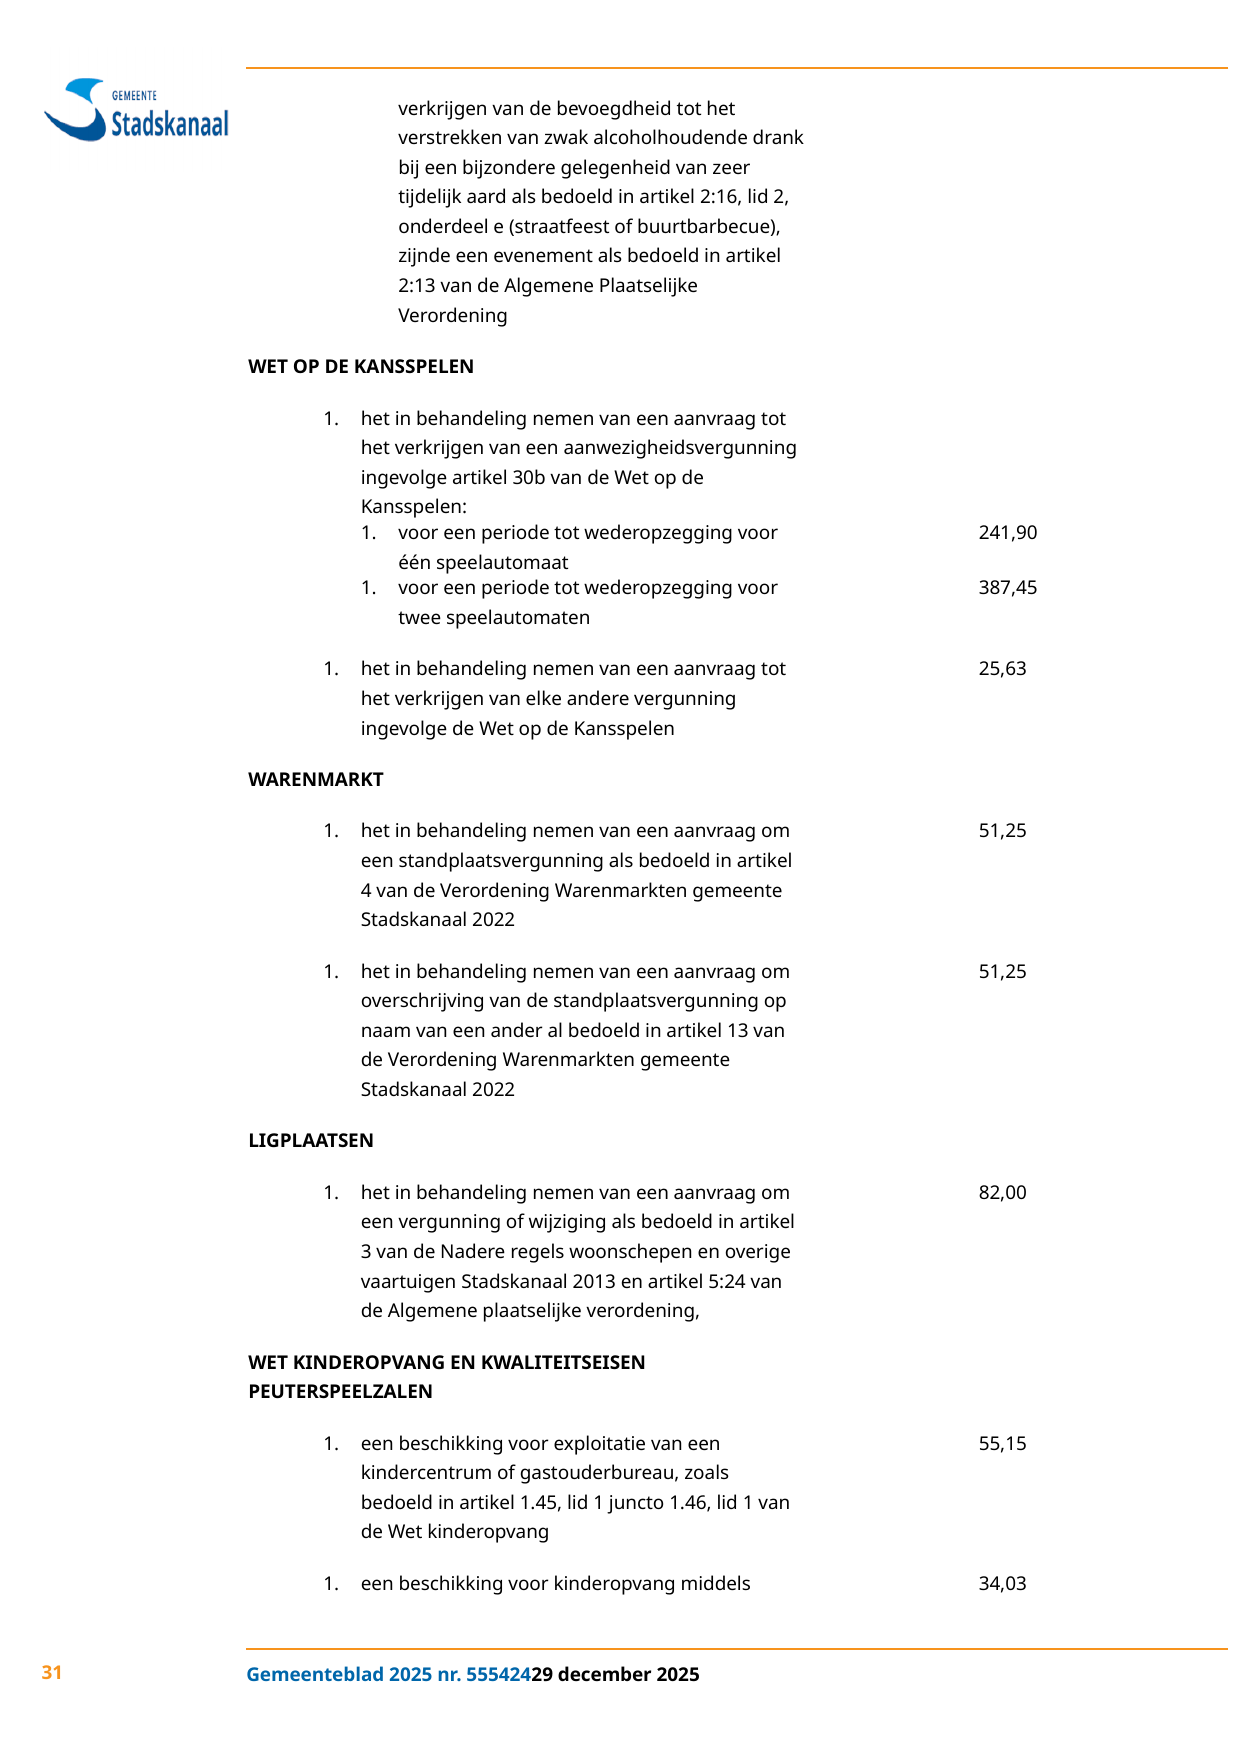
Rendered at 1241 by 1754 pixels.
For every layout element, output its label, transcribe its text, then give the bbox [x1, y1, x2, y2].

table_cell [805, 379, 978, 405]
table_cell [805, 1404, 978, 1430]
table_cell LIGPLAATSEN [248, 1128, 805, 1153]
table_cell [248, 328, 805, 353]
table_cell een beschikking voor exploitatie van een kindercentrum of gastouderbureau, zoals bedoeld in artikel 1.45, lid 1 juncto 1.46, lid 1 van de Wet kinderopvang [248, 1430, 805, 1544]
table_cell 387,45 [979, 575, 1152, 630]
table_cell [979, 1545, 1152, 1570]
table_cell [248, 741, 805, 766]
table_cell [979, 1128, 1152, 1153]
table_cell [979, 379, 1152, 405]
table_cell [805, 519, 978, 574]
table_cell WARENMARKT [248, 766, 805, 792]
table_cell voor een periode tot wederopzegging voor één speelautomaat [248, 519, 805, 574]
table_cell [805, 353, 978, 379]
table_cell [805, 1570, 978, 1596]
table_cell [805, 405, 978, 519]
table_cell [248, 630, 805, 656]
table_cell [805, 630, 978, 656]
table_cell [805, 656, 978, 741]
table_cell [248, 1323, 805, 1349]
table_cell [979, 1404, 1152, 1430]
table_cell [248, 932, 805, 958]
picture [41, 47, 231, 172]
table_cell [248, 792, 805, 818]
table_cell [805, 1430, 978, 1544]
table_cell [979, 1102, 1152, 1128]
table_cell het in behandeling nemen van een aanvraag om een vergunning of wijziging als bedoeld in artikel 3 van de Nadere regels woonschepen en overige vaartuigen Stadskanaal 2013 en artikel 5:24 van de Algemene plaatselijke verordening, [248, 1179, 805, 1323]
table_cell [805, 1349, 978, 1404]
table_cell [805, 328, 978, 353]
table_cell [805, 792, 978, 818]
table_cell [805, 575, 978, 630]
table_cell verkrijgen van de bevoegdheid tot het verstrekken van zwak alcoholhoudende drank bij een bijzondere gelegenheid van zeer tijdelijk aard als bedoeld in artikel 2:16, lid 2, onderdeel e (straatfeest of buurtbarbecue), zijnde een evenement als bedoeld in artikel 2:13 van de Algemene Plaatselijke Verordening [248, 95, 805, 328]
table_cell [979, 630, 1152, 656]
table_cell [805, 1128, 978, 1153]
table_cell het in behandeling nemen van een aanvraag tot het verkrijgen van elke andere vergunning ingevolge de Wet op de Kansspelen [248, 656, 805, 741]
table_cell [979, 792, 1152, 818]
table_cell [979, 741, 1152, 766]
table_cell voor een periode tot wederopzegging voor twee speelautomaten [248, 575, 805, 630]
table_cell [248, 379, 805, 405]
table_cell [979, 405, 1152, 519]
table_cell het in behandeling nemen van een aanvraag om overschrijving van de standplaatsvergunning op naam van een ander al bedoeld in artikel 13 van de Verordening Warenmarkten gemeente Stadskanaal 2022 [248, 958, 805, 1102]
table_cell [248, 1102, 805, 1128]
table_cell [248, 1545, 805, 1570]
table_cell een beschikking voor kinderopvang middels [248, 1570, 805, 1596]
table_cell [805, 1545, 978, 1570]
table_cell [805, 1179, 978, 1323]
table_cell 25,63 [979, 656, 1152, 741]
table_cell WET OP DE KANSSPELEN [248, 353, 805, 379]
table_cell [979, 1154, 1152, 1179]
table_cell [979, 1349, 1152, 1404]
table_cell 34,03 [979, 1570, 1152, 1596]
table_cell [979, 95, 1152, 328]
table_cell [805, 1154, 978, 1179]
table_cell 51,25 [979, 818, 1152, 932]
table_cell 51,25 [979, 958, 1152, 1102]
table_cell [979, 328, 1152, 353]
table_cell [805, 818, 978, 932]
table_cell [805, 741, 978, 766]
table_cell het in behandeling nemen van een aanvraag om een standplaatsvergunning als bedoeld in artikel 4 van de Verordening Warenmarkten gemeente Stadskanaal 2022 [248, 818, 805, 932]
table_cell 241,90 [979, 519, 1152, 574]
table_cell [805, 766, 978, 792]
table_cell 55,15 [979, 1430, 1152, 1544]
table_cell [248, 1404, 805, 1430]
table_cell [805, 95, 978, 328]
table_cell WET KINDEROPVANG EN KWALITEITSEISEN PEUTERSPEELZALEN [248, 1349, 805, 1404]
table_cell [805, 932, 978, 958]
table_cell [248, 1154, 805, 1179]
table_cell [979, 766, 1152, 792]
table_cell 82,00 [979, 1179, 1152, 1323]
table_cell [979, 353, 1152, 379]
table_cell [979, 1323, 1152, 1349]
table_cell het in behandeling nemen van een aanvraag tot het verkrijgen van een aanwezigheidsvergunning ingevolge artikel 30b van de Wet op de Kansspelen: [248, 405, 805, 519]
table_cell [805, 1323, 978, 1349]
table_cell [979, 932, 1152, 958]
table_cell [805, 1102, 978, 1128]
table_cell [805, 958, 978, 1102]
